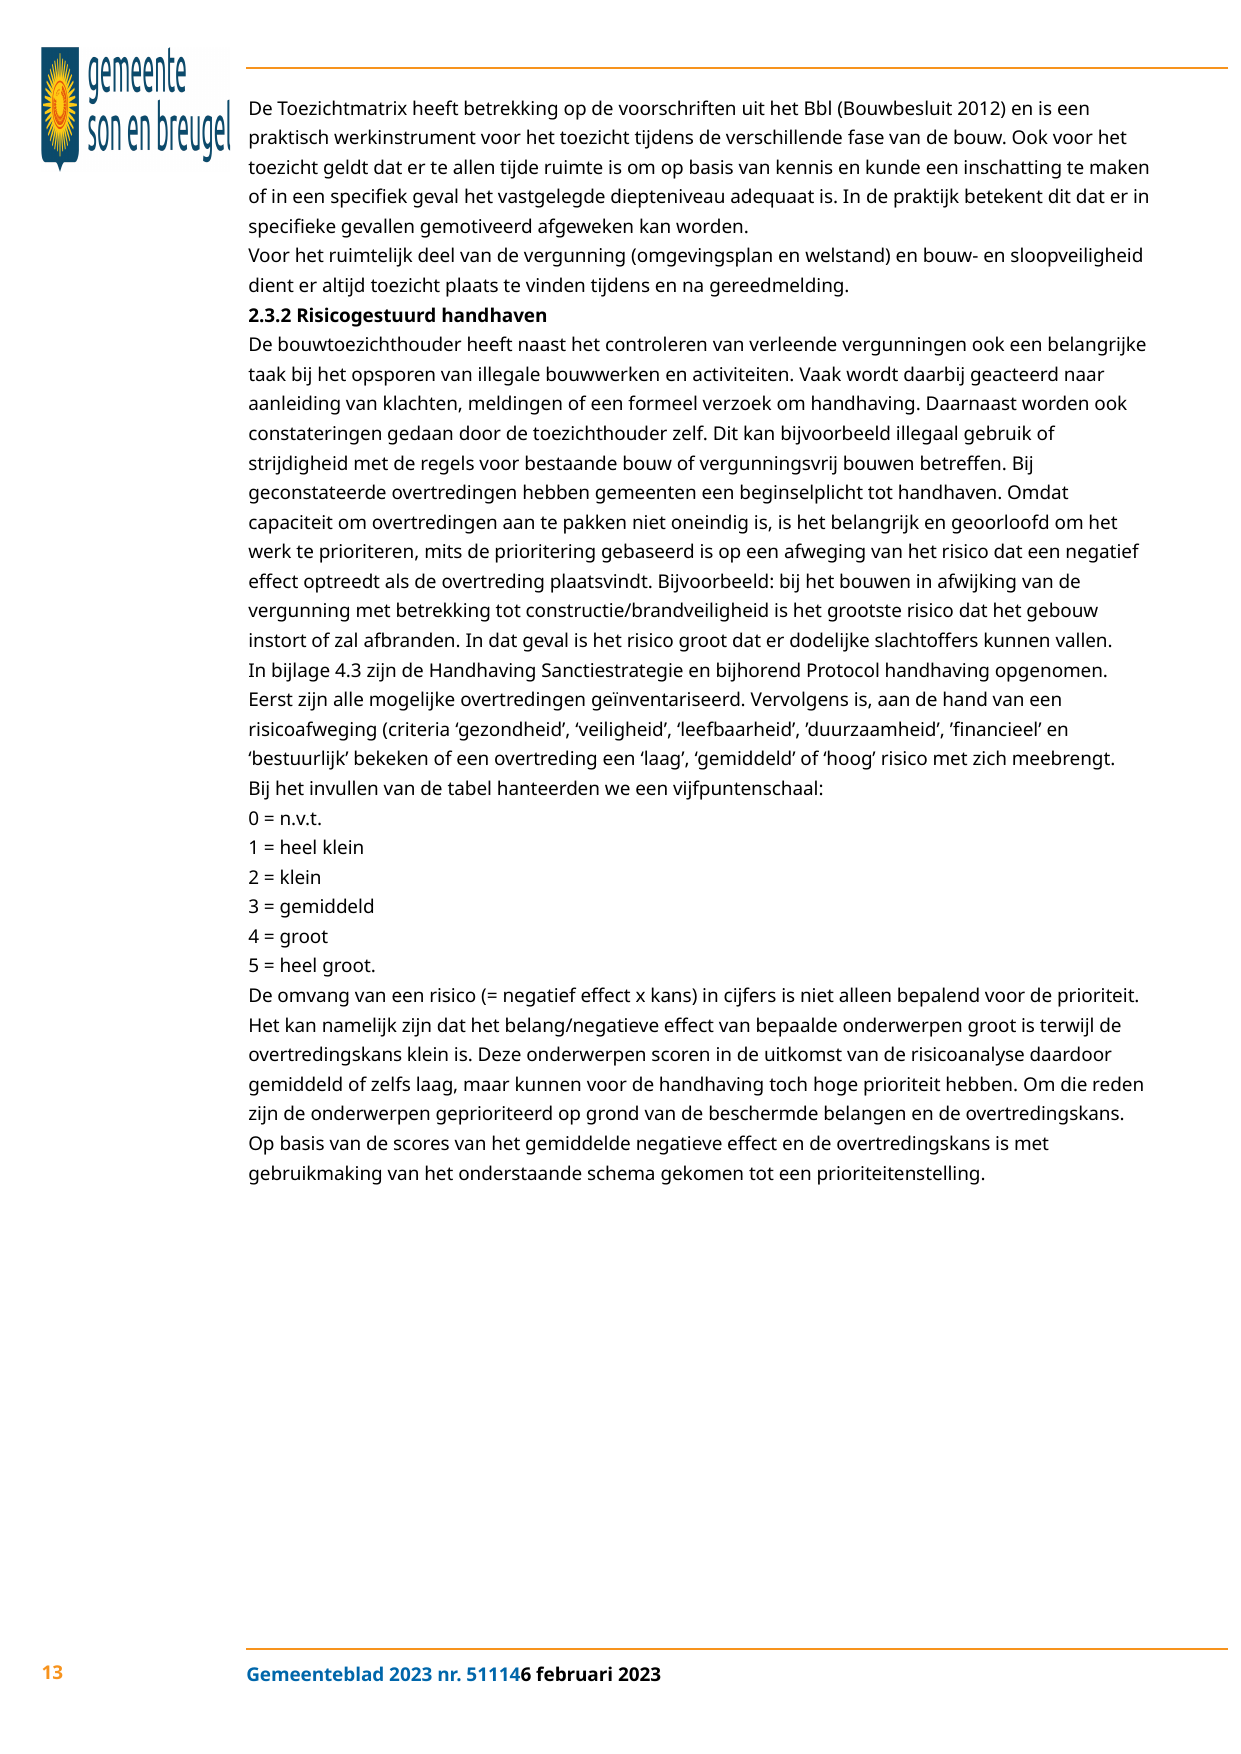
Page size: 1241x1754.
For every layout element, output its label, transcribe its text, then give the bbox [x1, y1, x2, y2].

text In bijlage 4.3 zijn de Handhaving Sanctiestrategie en bijhorend Protocol handhaving opgenomen. Eerst zijn alle mogelijke overtredingen geïnventariseerd. Vervolgens is, aan de hand van een risicoafweging (criteria ‘gezondheid’, ‘veiligheid’, ‘leefbaarheid’, ’duurzaamheid’, ’financieel’ en ‘bestuurlijk’ bekeken of een overtreding een ‘laag’, ‘gemiddeld’ of ‘hoog’ risico met zich meebrengt. [248, 657, 1152, 771]
text De Toezichtmatrix heeft betrekking op de voorschriften uit het Bbl (Bouwbesluit 2012) en is een praktisch werkinstrument voor het toezicht tijdens de verschillende fase van de bouw. Ook voor het toezicht geldt dat er te allen tijde ruimte is om op basis van kennis en kunde een inschatting te maken of in een specifiek geval het vastgelegde diepteniveau adequaat is. In de praktijk betekent dit dat er in specifieke gevallen gemotiveerd afgeweken kan worden. [248, 95, 1152, 239]
text 4 = groot [248, 923, 1152, 949]
text Voor het ruimtelijk deel van de vergunning (omgevingsplan en welstand) en bouw- en sloopveiligheid dient er altijd toezicht plaats te vinden tijdens en na gereedmelding. [248, 243, 1152, 298]
text 0 = n.v.t. [248, 805, 1152, 831]
text 1 = heel klein [248, 834, 1152, 860]
text 2 = klein [248, 864, 1152, 890]
text 5 = heel groot. [248, 953, 1152, 978]
text De omvang van een risico (= negatief effect x kans) in cijfers is niet alleen bepalend voor de prioriteit. Het kan namelijk zijn dat het belang/negatieve effect van bepaalde onderwerpen groot is terwijl de overtredingskans klein is. Deze onderwerpen scoren in de uitkomst van de risicoanalyse daardoor gemiddeld of zelfs laag, maar kunnen voor de handhaving toch hoge prioriteit hebben. Om die reden zijn de onderwerpen geprioriteerd op grond van de beschermde belangen en de overtredingskans. Op basis van de scores van het gemiddelde negatieve effect en de overtredingskans is met gebruikmaking van het onderstaande schema gekomen tot een prioriteitenstelling. [248, 982, 1152, 1186]
text 2.3.2 Risicogestuurd handhaven [248, 302, 1152, 328]
picture [41, 47, 231, 172]
text Bij het invullen van de tabel hanteerden we een vijfpuntenschaal: [248, 775, 1152, 801]
text De bouwtoezichthouder heeft naast het controleren van verleende vergunningen ook een belangrijke taak bij het opsporen van illegale bouwwerken en activiteiten. Vaak wordt daarbij geacteerd naar aanleiding van klachten, meldingen of een formeel verzoek om handhaving. Daarnaast worden ook constateringen gedaan door de toezichthouder zelf. Dit kan bijvoorbeeld illegaal gebruik of strijdigheid met de regels voor bestaande bouw of vergunningsvrij bouwen betreffen. Bij geconstateerde overtredingen hebben gemeenten een beginselplicht tot handhaven. Omdat capaciteit om overtredingen aan te pakken niet oneindig is, is het belangrijk en geoorloofd om het werk te prioriteren, mits de prioritering gebaseerd is op een afweging van het risico dat een negatief effect optreedt als de overtreding plaatsvindt. Bijvoorbeeld: bij het bouwen in afwijking van de vergunning met betrekking tot constructie/brandveiligheid is het grootste risico dat het gebouw instort of zal afbranden. In dat geval is het risico groot dat er dodelijke slachtoffers kunnen vallen. [248, 331, 1152, 653]
text 3 = gemiddeld [248, 893, 1152, 919]
